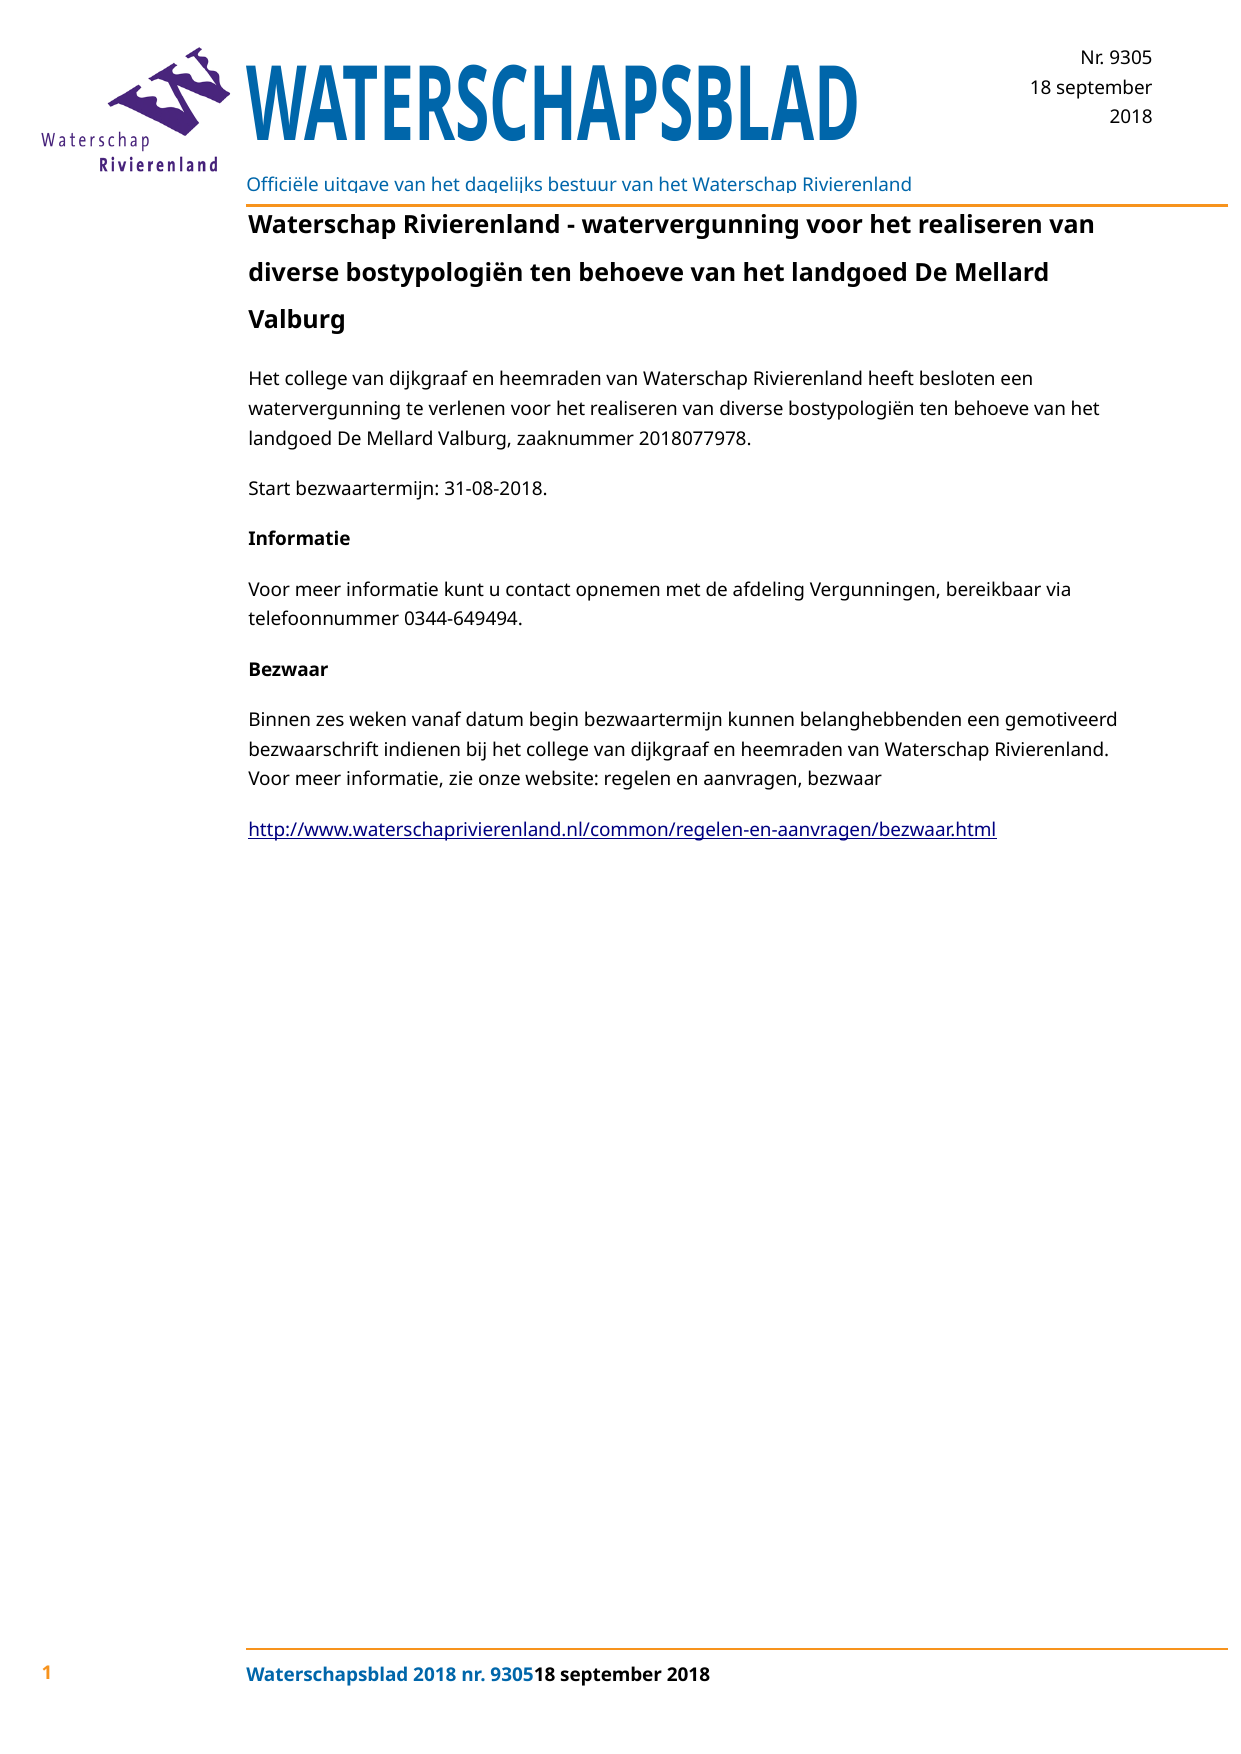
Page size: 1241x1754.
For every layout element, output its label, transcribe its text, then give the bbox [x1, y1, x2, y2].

text Waterschap Rivierenland - watervergunning voor het realiseren van diverse bostypologiën ten behoeve van het landgoed De Mellard Valburg [248, 207, 1152, 336]
text Bezwaar [248, 656, 1152, 682]
text Voor meer informatie kunt u contact opnemen met de afdeling Vergunningen, bereikbaar via telefoonnummer 0344-649494. [248, 576, 1152, 631]
text Informatie [248, 526, 1152, 551]
text Het college van dijkgraaf en heemraden van Waterschap Rivierenland heeft besloten een watervergunning te verlenen voor het realiseren van diverse bostypologiën ten behoeve van het landgoed De Mellard Valburg, zaaknummer 2018077978. [248, 366, 1152, 450]
text http://www.waterschaprivierenland.nl/common/regelen-en-aanvragen/bezwaar.html [248, 816, 1152, 842]
text Start bezwaartermijn: 31-08-2018. [248, 475, 1152, 501]
picture [41, 47, 231, 172]
text Binnen zes weken vanaf datum begin bezwaartermijn kunnen belanghebbenden een gemotiveerd bezwaarschrift indienen bij het college van dijkgraaf en heemraden van Waterschap Rivierenland. Voor meer informatie, zie onze website: regelen en aanvragen, bezwaar [248, 706, 1152, 791]
